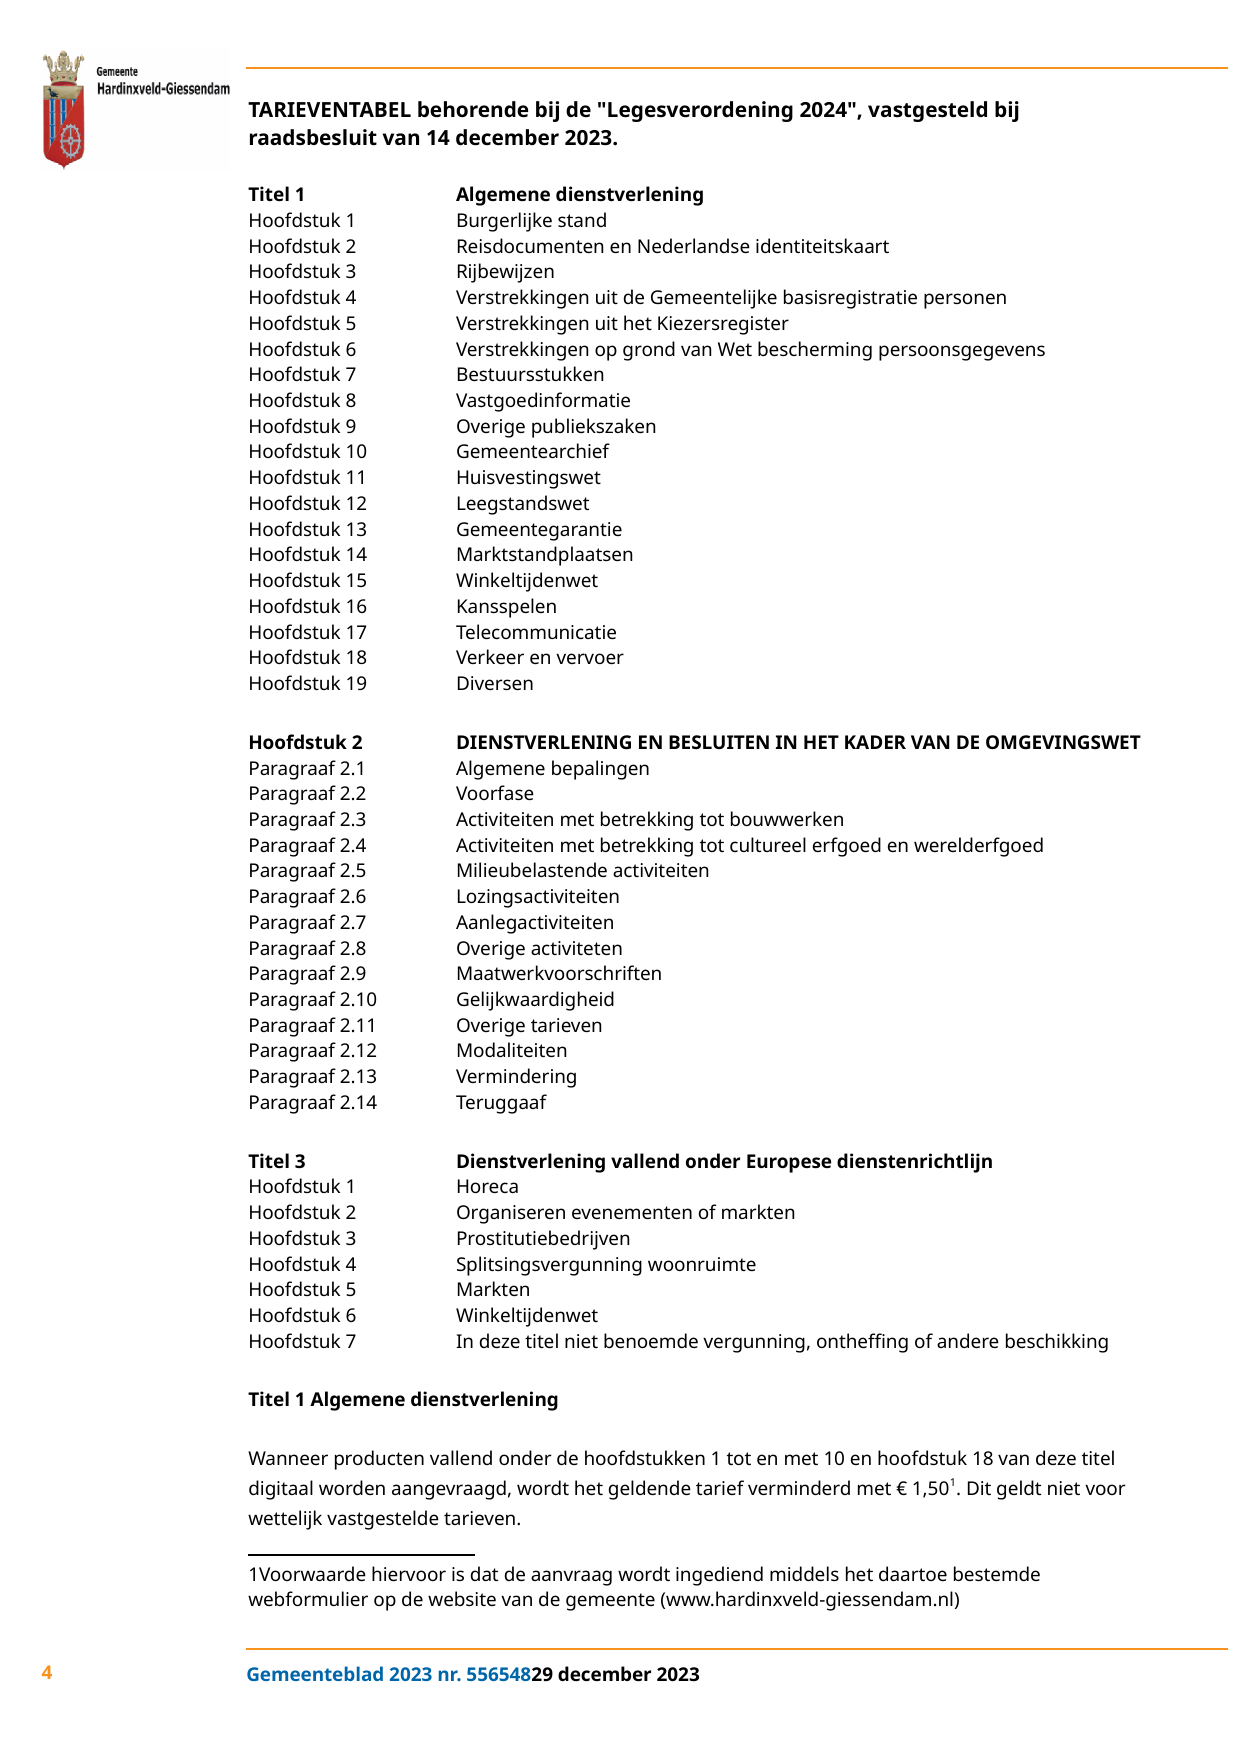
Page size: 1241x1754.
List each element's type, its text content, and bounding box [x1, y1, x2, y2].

table_cell Hoofdstuk 1 [248, 1174, 456, 1199]
table_cell Hoofdstuk 7 [248, 362, 456, 387]
table_cell Hoofdstuk 4 [248, 1251, 456, 1276]
table_cell Milieubelastende activiteiten [456, 858, 1152, 883]
table_cell Paragraaf 2.11 [248, 1012, 456, 1038]
table_cell Bestuursstukken [456, 362, 1152, 387]
table_cell Hoofdstuk 15 [248, 568, 456, 593]
table_cell Aanlegactiviteiten [456, 909, 1152, 935]
table_cell Hoofdstuk 13 [248, 516, 456, 542]
table_cell Lozingsactiviteiten [456, 883, 1152, 909]
table_cell Overige tarieven [456, 1012, 1152, 1038]
table_cell Paragraaf 2.3 [248, 806, 456, 832]
table_cell Activiteiten met betrekking tot cultureel erfgoed en werelderfgoed [456, 832, 1152, 858]
table_cell Overige publiekszaken [456, 413, 1152, 439]
table_cell Paragraaf 2.13 [248, 1064, 456, 1089]
table_cell Huisvestingswet [456, 465, 1152, 490]
table_cell Verkeer en vervoer [456, 645, 1152, 670]
table_header Algemene dienstverlening [456, 181, 1152, 207]
table_cell Prostitutiebedrijven [456, 1225, 1152, 1251]
table_cell Hoofdstuk 17 [248, 619, 456, 644]
table_cell Winkeltijdenwet [456, 1302, 1152, 1328]
table_cell Paragraaf 2.7 [248, 909, 456, 935]
table_cell Hoofdstuk 7 [248, 1328, 456, 1354]
table_cell Paragraaf 2.8 [248, 935, 456, 961]
table_cell Reisdocumenten en Nederlandse identiteitskaart [456, 233, 1152, 259]
picture [41, 47, 231, 172]
table_cell Hoofdstuk 2 [248, 233, 456, 259]
table_cell Markten [456, 1276, 1152, 1302]
table_cell Vastgoedinformatie [456, 387, 1152, 413]
text TARIEVENTABEL behorende bij de "Legesverordening 2024", vastgesteld bij raadsbesluit van 14 december 2023. [248, 95, 1152, 152]
table_cell Hoofdstuk 2 [248, 1199, 456, 1225]
table_cell Organiseren evenementen of markten [456, 1199, 1152, 1225]
table_cell Paragraaf 2.2 [248, 780, 456, 806]
table_cell Rijbewijzen [456, 259, 1152, 284]
table_cell Paragraaf 2.10 [248, 986, 456, 1012]
table_cell Paragraaf 2.6 [248, 883, 456, 909]
table_cell Modaliteiten [456, 1038, 1152, 1063]
table_cell Hoofdstuk 11 [248, 465, 456, 490]
table_cell Leegstandswet [456, 490, 1152, 516]
table_cell Hoofdstuk 9 [248, 413, 456, 439]
table_cell Vermindering [456, 1064, 1152, 1089]
table_cell Voorfase [456, 780, 1152, 806]
table_cell Maatwerkvoorschriften [456, 961, 1152, 986]
text Wanneer producten vallend onder de hoofdstukken 1 tot en met 10 en hoofdstuk 18 van deze titel digitaal worden aangevraagd, wordt het geldende tarief verminderd met € 1,50. Dit geldt niet voor wettelijk vastgestelde tarieven. [248, 1446, 1152, 1531]
table_cell Paragraaf 2.1 [248, 755, 456, 780]
table_cell Diversen [456, 670, 1152, 696]
table_header DIENSTVERLENING EN BESLUITEN IN HET KADER VAN DE OMGEVINGSWET [456, 729, 1152, 755]
table_cell Hoofdstuk 18 [248, 645, 456, 670]
table_cell Hoofdstuk 3 [248, 1225, 456, 1251]
table_cell Hoofdstuk 16 [248, 593, 456, 619]
table_cell Teruggaaf [456, 1089, 1152, 1115]
text Titel 1 Algemene dienstverlening [248, 1386, 1152, 1412]
table_cell Horeca [456, 1174, 1152, 1199]
table_cell Kansspelen [456, 593, 1152, 619]
table_cell Activiteiten met betrekking tot bouwwerken [456, 806, 1152, 832]
table_cell Paragraaf 2.12 [248, 1038, 456, 1063]
table_cell Marktstandplaatsen [456, 542, 1152, 567]
table_cell Hoofdstuk 1 [248, 207, 456, 233]
table_cell Paragraaf 2.14 [248, 1089, 456, 1115]
table_cell Hoofdstuk 14 [248, 542, 456, 567]
table_cell Hoofdstuk 6 [248, 1302, 456, 1328]
table_cell Hoofdstuk 19 [248, 670, 456, 696]
table_header Titel 3 [248, 1148, 456, 1173]
table_cell Gemeentearchief [456, 439, 1152, 464]
table_cell Hoofdstuk 3 [248, 259, 456, 284]
table_cell Gemeentegarantie [456, 516, 1152, 542]
table_cell In deze titel niet benoemde vergunning, ontheffing of andere beschikking [456, 1328, 1152, 1354]
table_cell Algemene bepalingen [456, 755, 1152, 780]
table_cell Hoofdstuk 4 [248, 284, 456, 310]
table_cell Hoofdstuk 12 [248, 490, 456, 516]
table_cell Hoofdstuk 10 [248, 439, 456, 464]
table_cell Paragraaf 2.5 [248, 858, 456, 883]
table_cell Winkeltijdenwet [456, 568, 1152, 593]
table_cell Telecommunicatie [456, 619, 1152, 644]
text Voorwaarde hiervoor is dat de aanvraag wordt ingediend middels het daartoe bestemde webformulier op de website van de gemeente (www.hardinxveld-giessendam.nl) [248, 1561, 1152, 1612]
table_cell Verstrekkingen uit het Kiezersregister [456, 310, 1152, 336]
table_cell Verstrekkingen op grond van Wet bescherming persoonsgegevens [456, 336, 1152, 362]
table_cell Overige activiteten [456, 935, 1152, 961]
table_cell Splitsingsvergunning woonruimte [456, 1251, 1152, 1276]
table_header Hoofdstuk 2 [248, 729, 456, 755]
table_cell Hoofdstuk 6 [248, 336, 456, 362]
table_cell Hoofdstuk 8 [248, 387, 456, 413]
table_cell Gelijkwaardigheid [456, 986, 1152, 1012]
table_cell Burgerlijke stand [456, 207, 1152, 233]
table_cell Hoofdstuk 5 [248, 1276, 456, 1302]
table_header Titel 1 [248, 181, 456, 207]
table_cell Verstrekkingen uit de Gemeentelijke basisregistratie personen [456, 284, 1152, 310]
table_cell Paragraaf 2.9 [248, 961, 456, 986]
table_header Dienstverlening vallend onder Europese dienstenrichtlijn [456, 1148, 1152, 1173]
table_cell Hoofdstuk 5 [248, 310, 456, 336]
table_cell Paragraaf 2.4 [248, 832, 456, 858]
